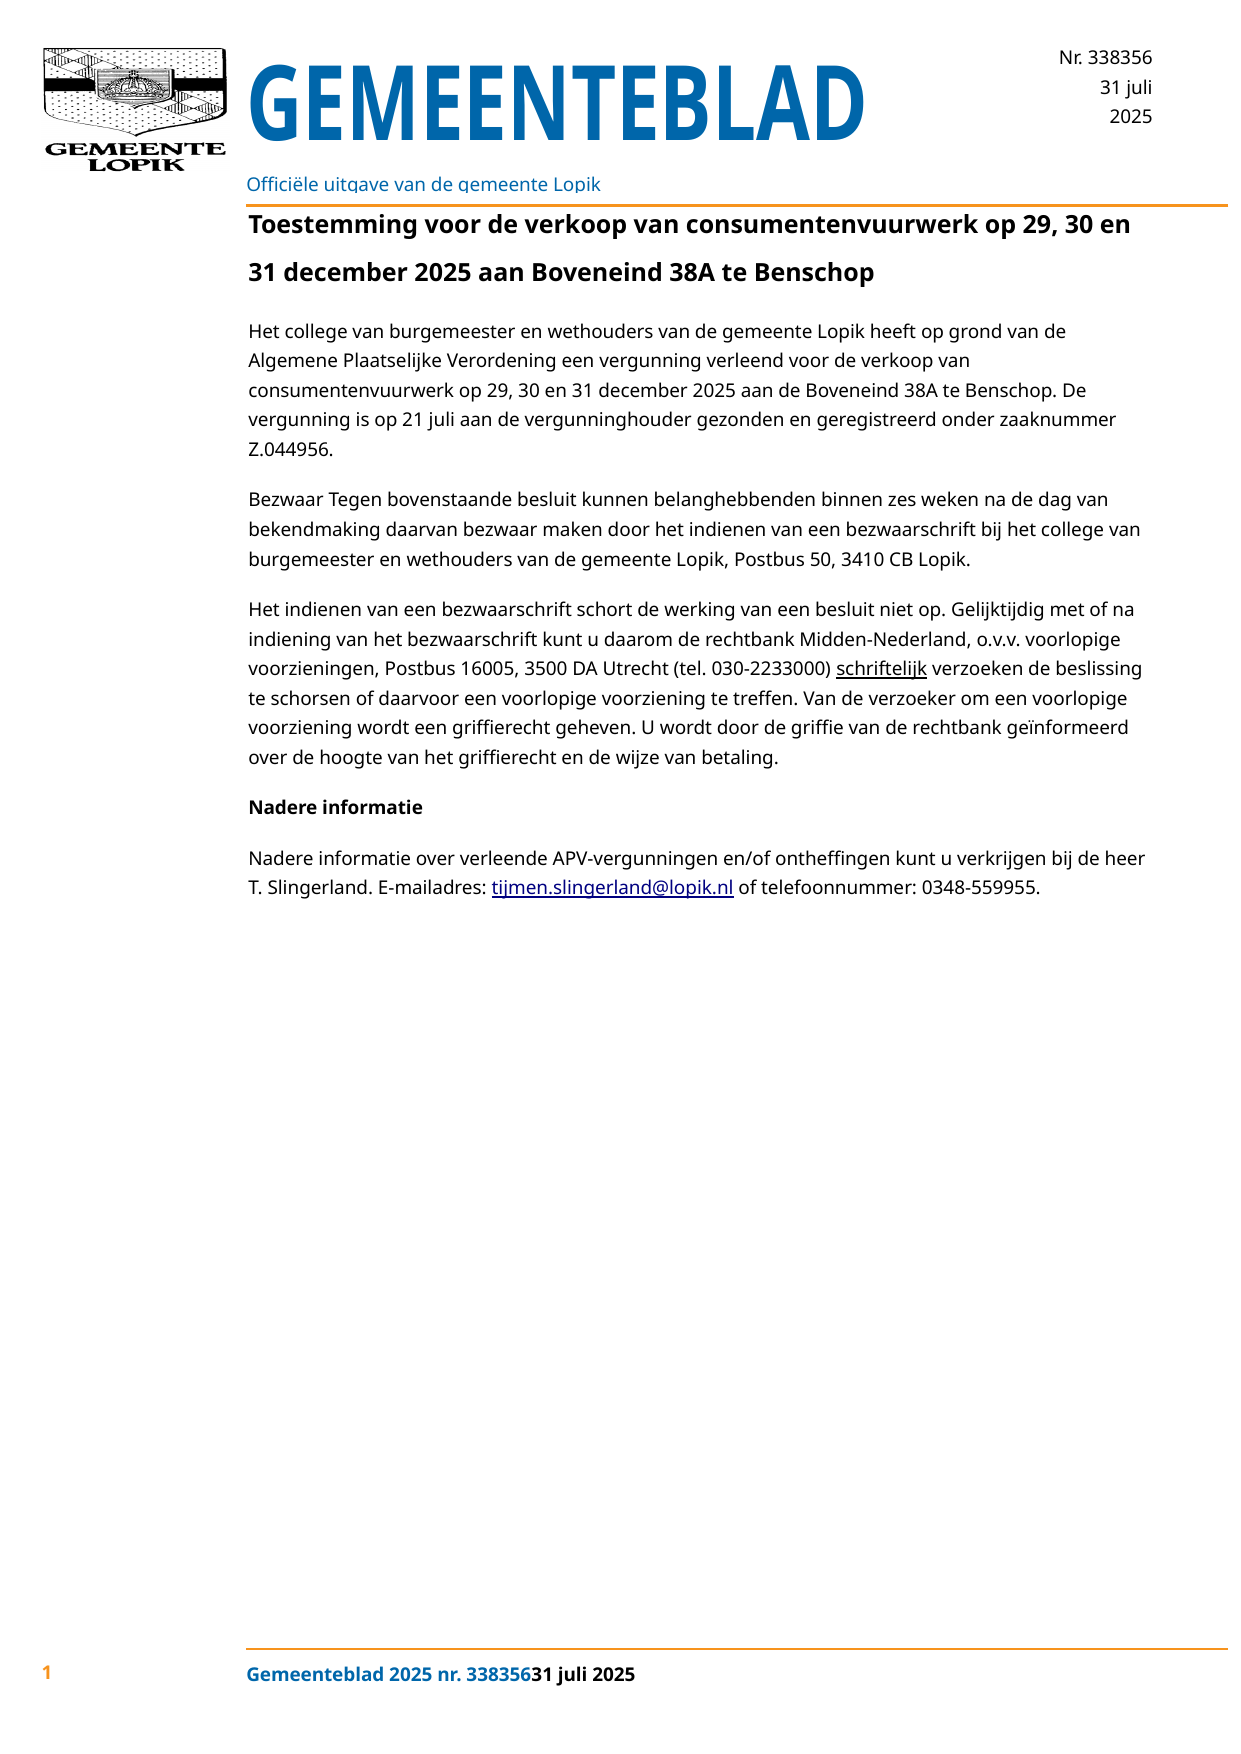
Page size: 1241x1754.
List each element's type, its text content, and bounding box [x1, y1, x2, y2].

picture [41, 47, 231, 172]
text Het indienen van een bezwaarschrift schort de werking van een besluit niet op. Gelijktijdig met of na indiening van het bezwaarschrift kunt u daarom de rechtbank Midden-Nederland, o.v.v. voorlopige voorzieningen, Postbus 16005, 3500 DA Utrecht (tel. 030-2233000) schriftelijk verzoeken de beslissing te schorsen of daarvoor een voorlopige voorziening te treffen. Van de verzoeker om een voorlopige voorziening wordt een griffierecht geheven. U wordt door de griffie van de rechtbank geïnformeerd over de hoogte van het griffierecht en de wijze van betaling. [248, 596, 1152, 770]
text Het college van burgemeester en wethouders van de gemeente Lopik heeft op grond van de Algemene Plaatselijke Verordening een vergunning verleend voor de verkoop van consumentenvuurwerk op 29, 30 en 31 december 2025 aan de Boveneind 38A te Benschop. De vergunning is op 21 juli aan de vergunninghouder gezonden en geregistreerd onder zaaknummer Z.044956. [248, 318, 1152, 462]
text Bezwaar Tegen bovenstaande besluit kunnen belanghebbenden binnen zes weken na de dag van bekendmaking daarvan bezwaar maken door het indienen van een bezwaarschrift bij het college van burgemeester en wethouders van de gemeente Lopik, Postbus 50, 3410 CB Lopik. [248, 487, 1152, 572]
text Toestemming voor de verkoop van consumentenvuurwerk op 29, 30 en 31 december 2025 aan Boveneind 38A te Benschop [248, 207, 1152, 288]
text Nadere informatie over verleende APV-vergunningen en/of ontheffingen kunt u verkrijgen bij de heer T. Slingerland. E-mailadres: tijmen.slingerland@lopik.nl of telefoonnummer: 0348-559955. [248, 845, 1152, 900]
text Nadere informatie [248, 794, 1152, 820]
